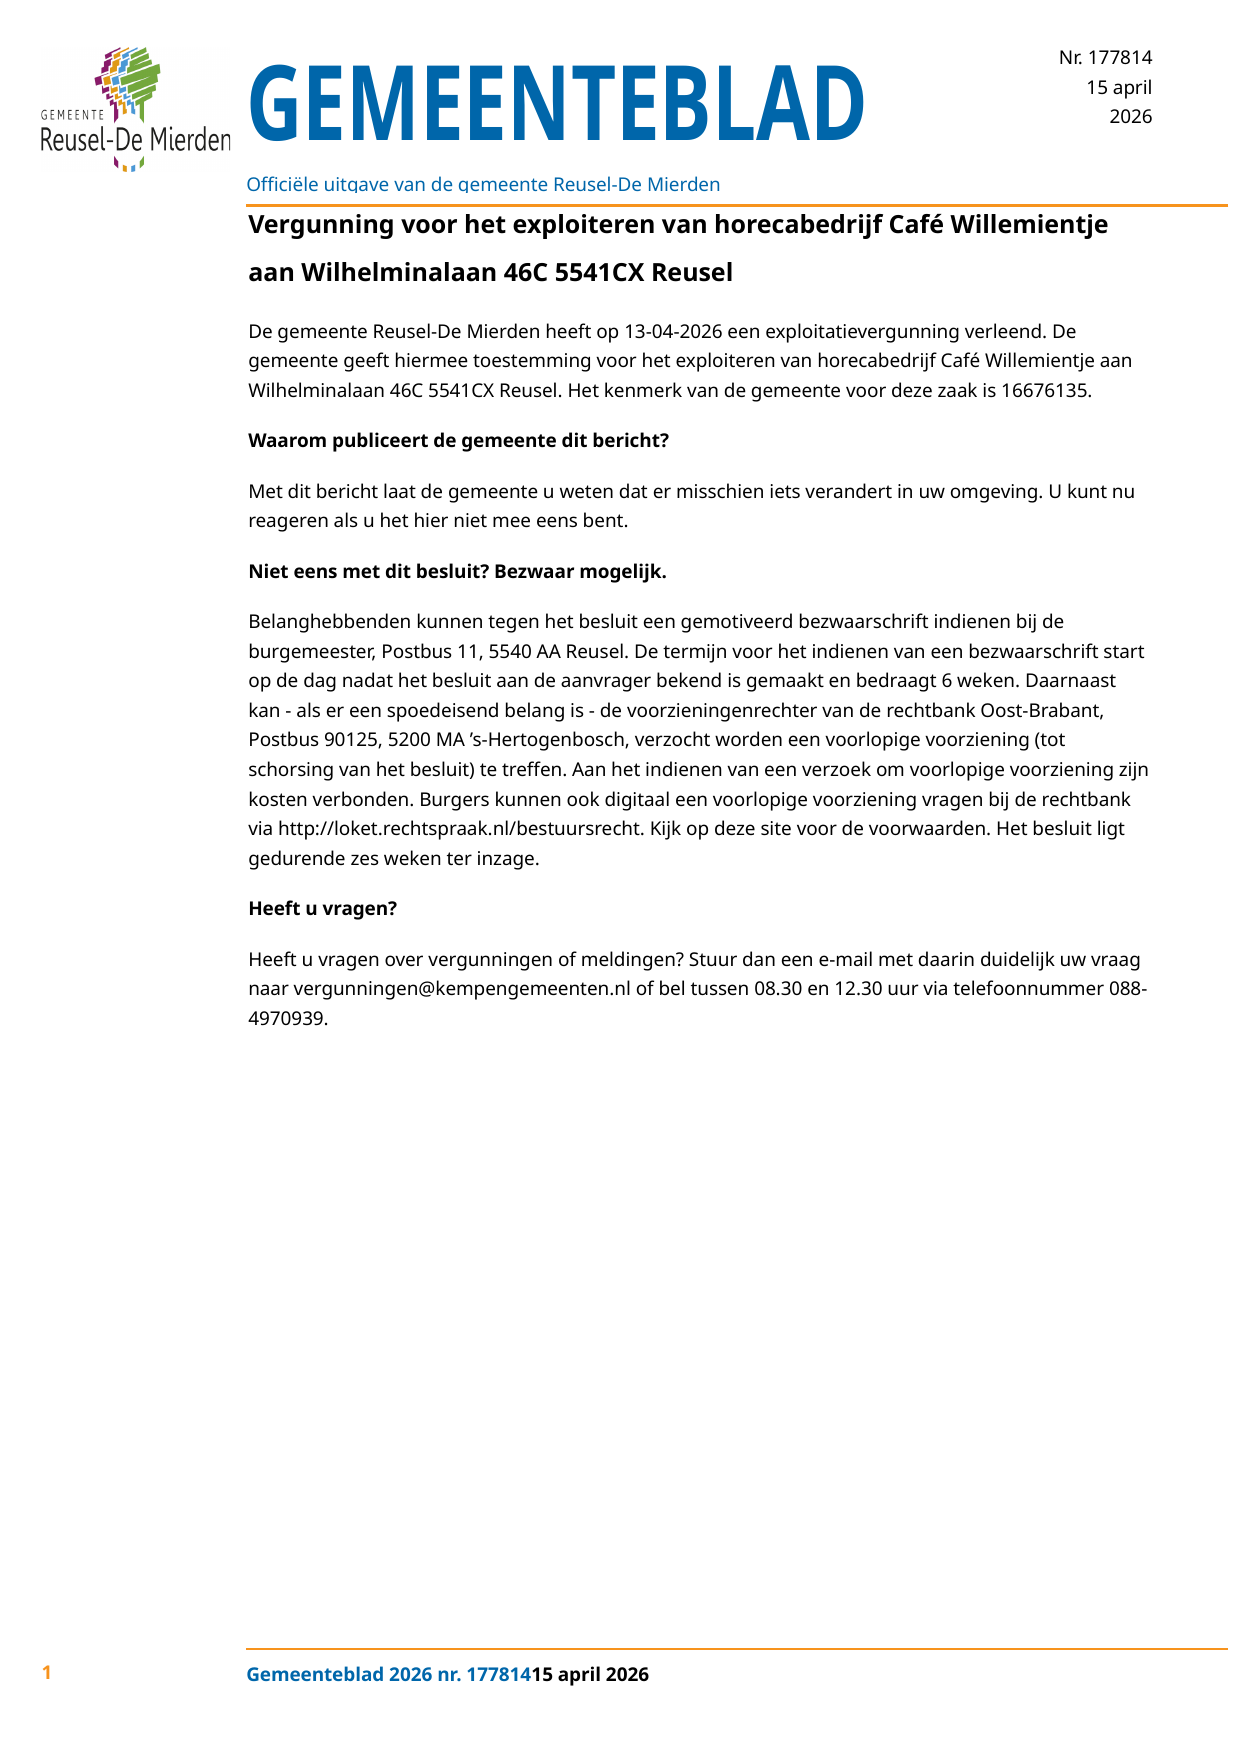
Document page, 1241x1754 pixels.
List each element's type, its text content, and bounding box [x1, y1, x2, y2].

text Heeft u vragen over vergunningen of meldingen? Stuur dan een e-mail met daarin duidelijk uw vraag naar vergunningen@kempengemeenten.nl of bel tussen 08.30 en 12.30 uur via telefoonnummer 088-4970939. [248, 946, 1152, 1031]
text Heeft u vragen? [248, 895, 1152, 921]
text Met dit bericht laat de gemeente u weten dat er misschien iets verandert in uw omgeving. U kunt nu reageren als u het hier niet mee eens bent. [248, 478, 1152, 533]
picture [41, 47, 231, 172]
text Waarom publiceert de gemeente dit bericht? [248, 427, 1152, 453]
text De gemeente Reusel-De Mierden heeft op 13-04-2026 een exploitatievergunning verleend. De gemeente geeft hiermee toestemming voor het exploiteren van horecabedrijf Café Willemientje aan Wilhelminalaan 46C 5541CX Reusel. Het kenmerk van de gemeente voor deze zaak is 16676135. [248, 318, 1152, 403]
text Belanghebbenden kunnen tegen het besluit een gemotiveerd bezwaarschrift indienen bij de burgemeester, Postbus 11, 5540 AA Reusel. De termijn voor het indienen van een bezwaarschrift start op de dag nadat het besluit aan de aanvrager bekend is gemaakt en bedraagt 6 weken. Daarnaast kan - als er een spoedeisend belang is - de voorzieningenrechter van de rechtbank Oost-Brabant, Postbus 90125, 5200 MA ’s-Hertogenbosch, verzocht worden een voorlopige voorziening (tot schorsing van het besluit) te treffen. Aan het indienen van een verzoek om voorlopige voorziening zijn kosten verbonden. Burgers kunnen ook digitaal een voorlopige voorziening vragen bij de rechtbank via http://loket.rechtspraak.nl/bestuursrecht. Kijk op deze site voor de voorwaarden. Het besluit ligt gedurende zes weken ter inzage. [248, 608, 1152, 871]
text Vergunning voor het exploiteren van horecabedrijf Café Willemientje aan Wilhelminalaan 46C 5541CX Reusel [248, 207, 1152, 288]
text Niet eens met dit besluit? Bezwaar mogelijk. [248, 558, 1152, 584]
